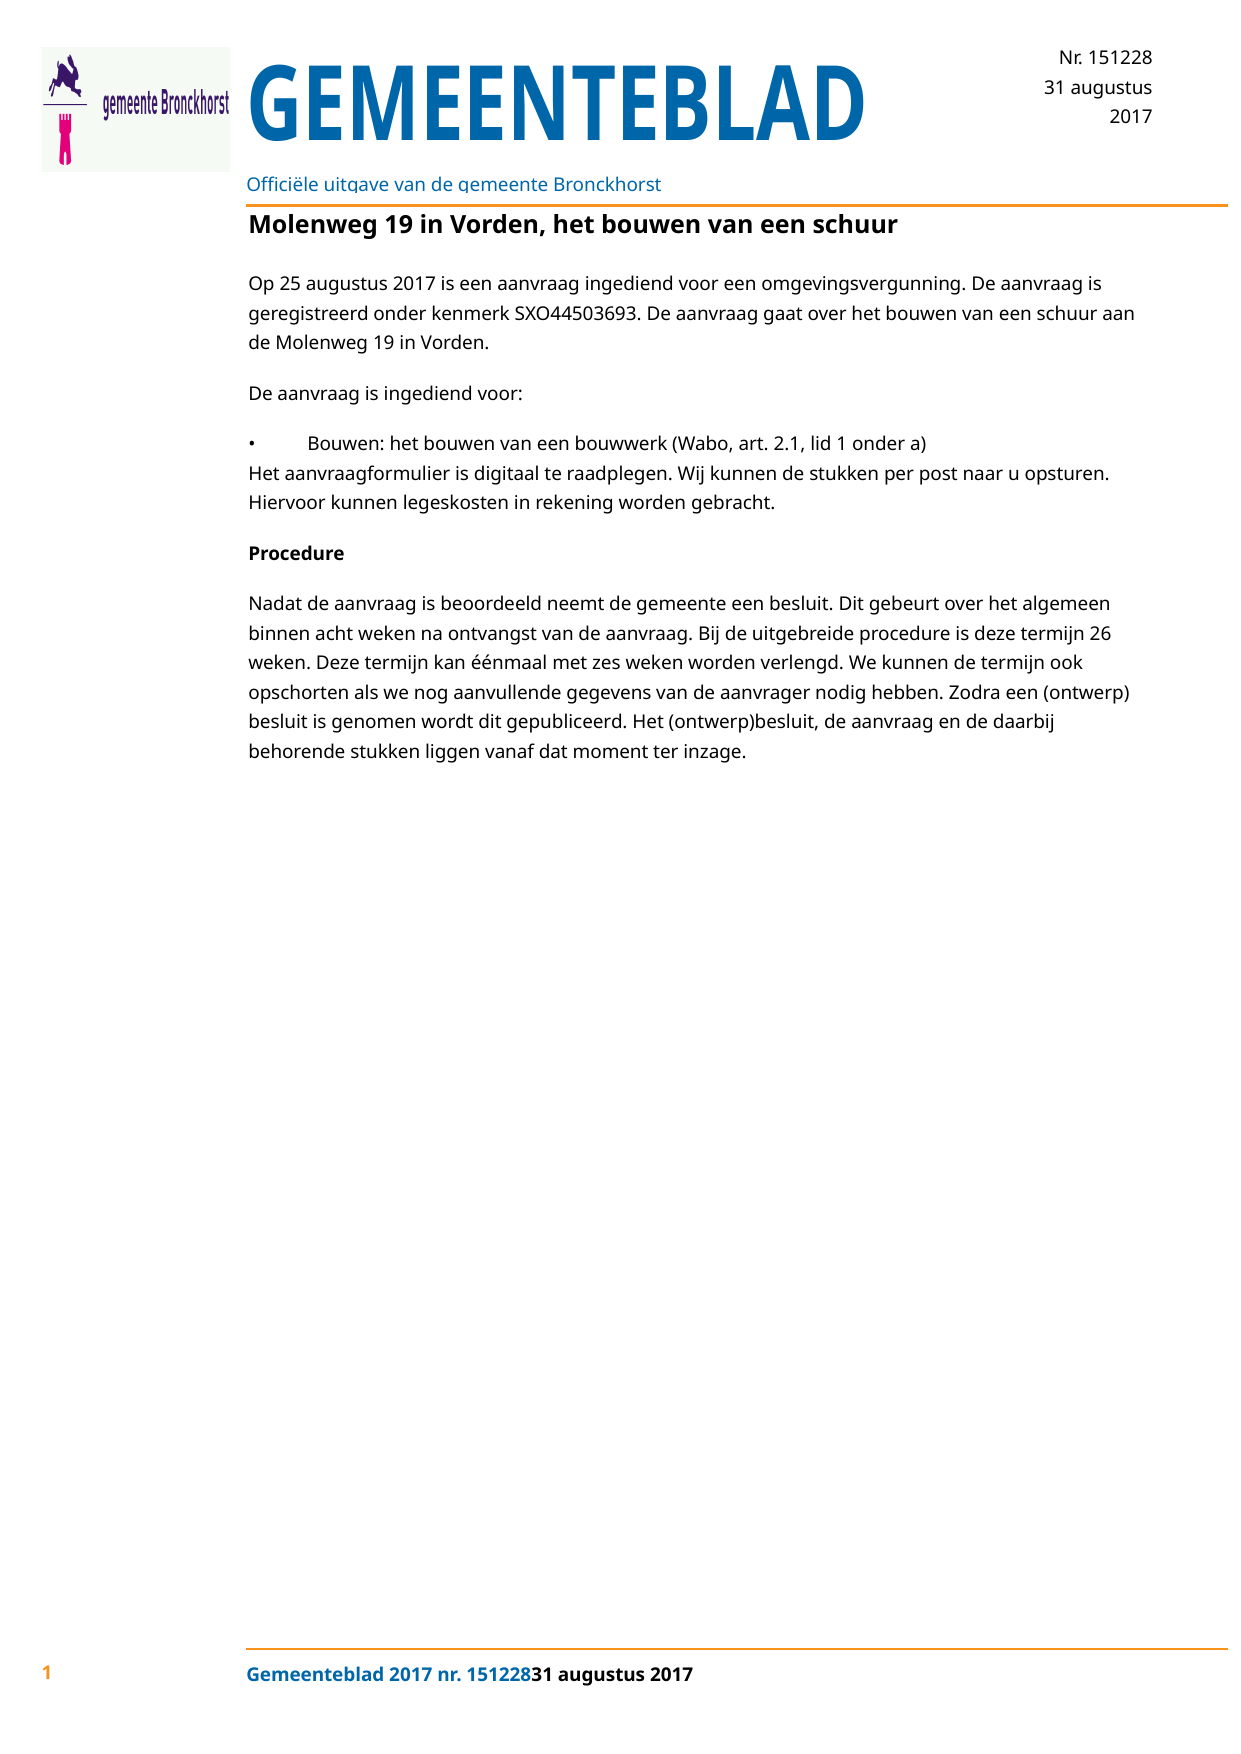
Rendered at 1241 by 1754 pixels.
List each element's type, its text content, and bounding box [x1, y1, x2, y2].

list Bouwen: het bouwen van een bouwwerk (Wabo, art. 2.1, lid 1 onder a) [248, 430, 1152, 456]
text Nadat de aanvraag is beoordeeld neemt de gemeente een besluit. Dit gebeurt over het algemeen binnen acht weken na ontvangst van de aanvraag. Bij de uitgebreide procedure is deze termijn 26 weken. Deze termijn kan éénmaal met zes weken worden verlengd. We kunnen de termijn ook opschorten als we nog aanvullende gegevens van de aanvrager nodig hebben. Zodra een (ontwerp) besluit is genomen wordt dit gepubliceerd. Het (ontwerp)besluit, de aanvraag en de daarbij behorende stukken liggen vanaf dat moment ter inzage. [248, 590, 1152, 764]
picture [41, 47, 231, 172]
text De aanvraag is ingediend voor: [248, 380, 1152, 406]
text Op 25 augustus 2017 is een aanvraag ingediend voor een omgevingsvergunning. De aanvraag is geregistreerd onder kenmerk SXO44503693. De aanvraag gaat over het bouwen van een schuur aan de Molenweg 19 in Vorden. [248, 270, 1152, 355]
text Molenweg 19 in Vorden, het bouwen van een schuur [248, 207, 1152, 241]
text Procedure [248, 540, 1152, 566]
text Het aanvraagformulier is digitaal te raadplegen. Wij kunnen de stukken per post naar u opsturen. Hiervoor kunnen legeskosten in rekening worden gebracht. [248, 460, 1152, 515]
